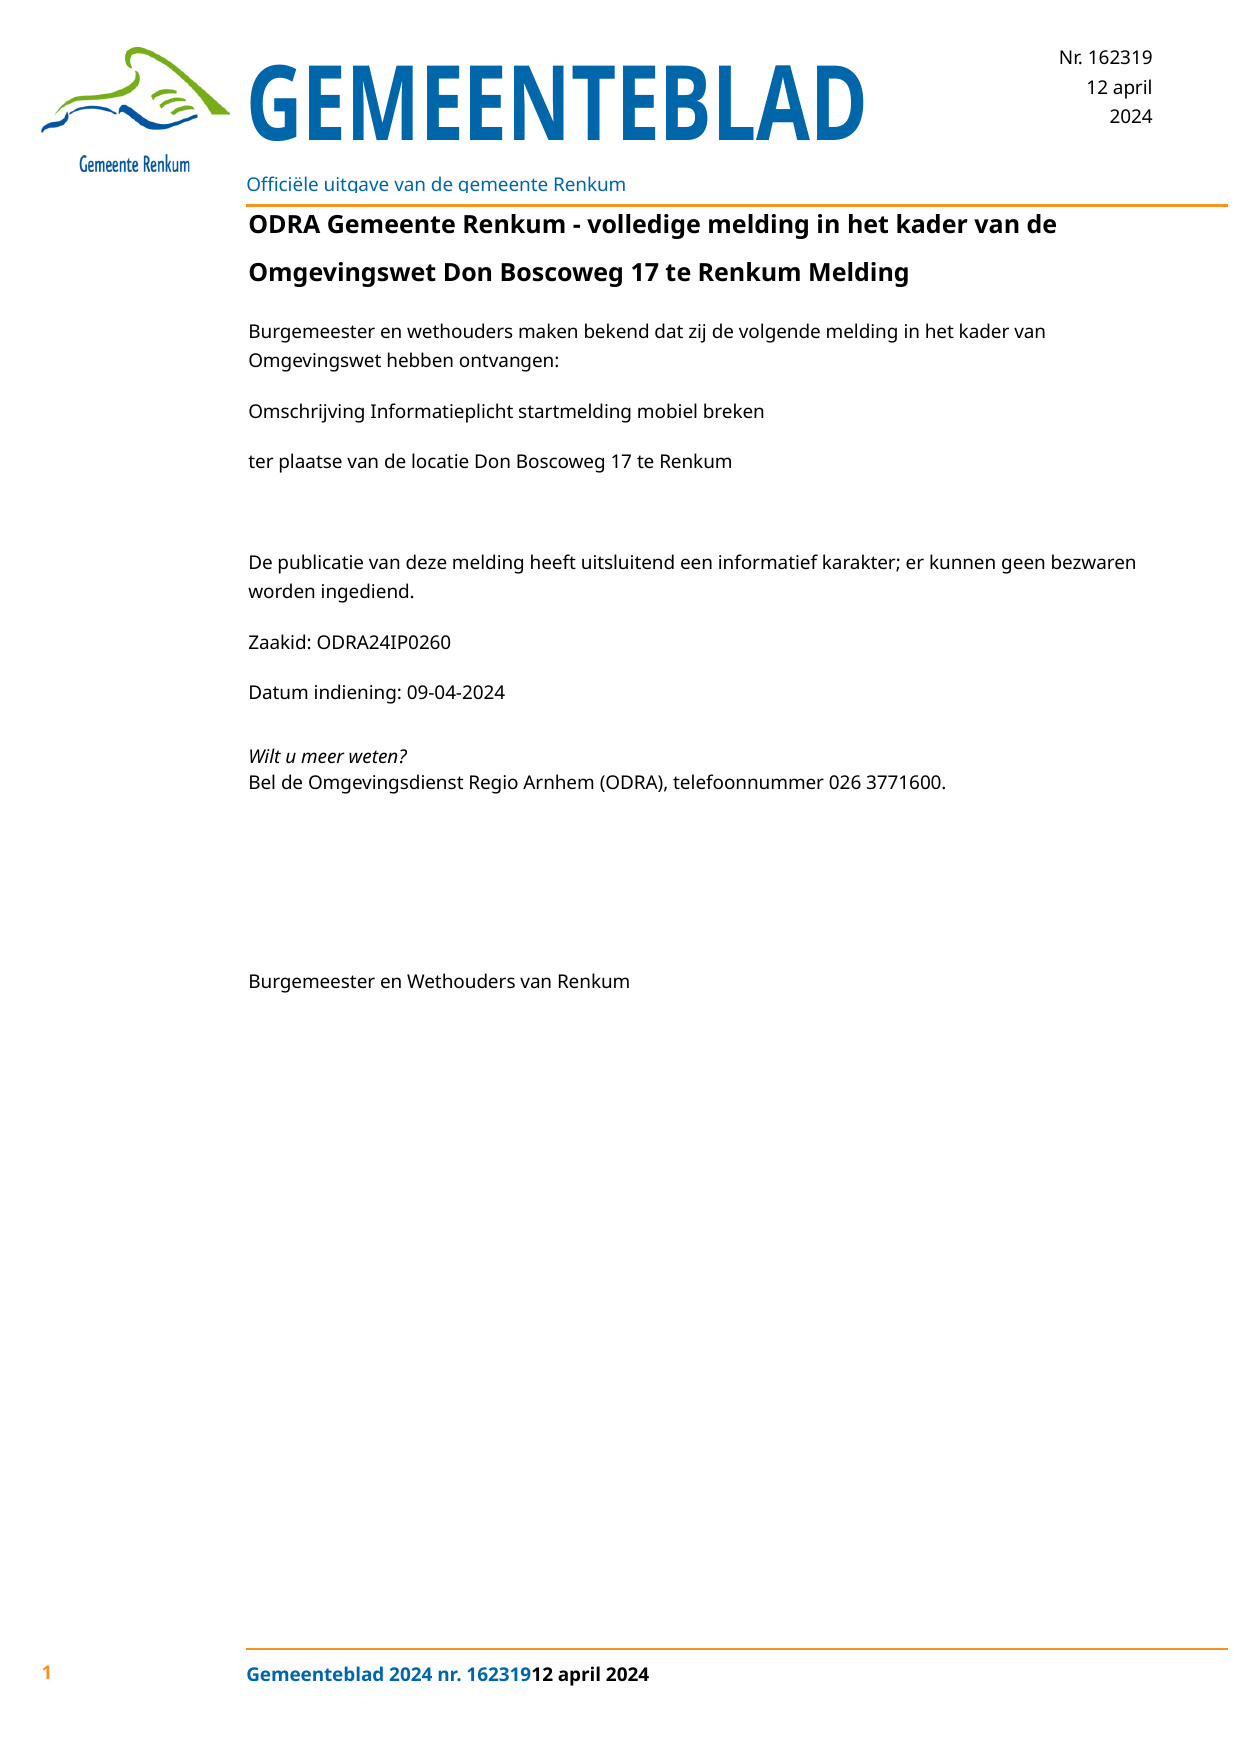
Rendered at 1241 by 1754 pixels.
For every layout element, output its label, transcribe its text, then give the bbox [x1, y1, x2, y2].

text Zaakid: ODRA24IP0260 [248, 629, 1152, 655]
text ter plaatse van de locatie Don Boscoweg 17 te Renkum [248, 448, 1152, 474]
text Burgemeester en wethouders maken bekend dat zij de volgende melding in het kader van Omgevingswet hebben ontvangen: [248, 318, 1152, 373]
text ODRA Gemeente Renkum - volledige melding in het kader van de Omgevingswet Don Boscoweg 17 te Renkum Melding [248, 207, 1152, 288]
text Omschrijving Informatieplicht startmelding mobiel breken [248, 398, 1152, 424]
text Datum indiening: 09-04-2024 [248, 679, 1152, 705]
text Bel de Omgevingsdienst Regio Arnhem (ODRA), telefoonnummer 026 3771600. [248, 769, 1152, 795]
text De publicatie van deze melding heeft uitsluitend een informatief karakter; er kunnen geen bezwaren worden ingediend. [248, 549, 1152, 604]
text Burgemeester en Wethouders van Renkum [248, 968, 1152, 994]
picture [41, 47, 231, 172]
text Wilt u meer weten? [248, 743, 1152, 769]
